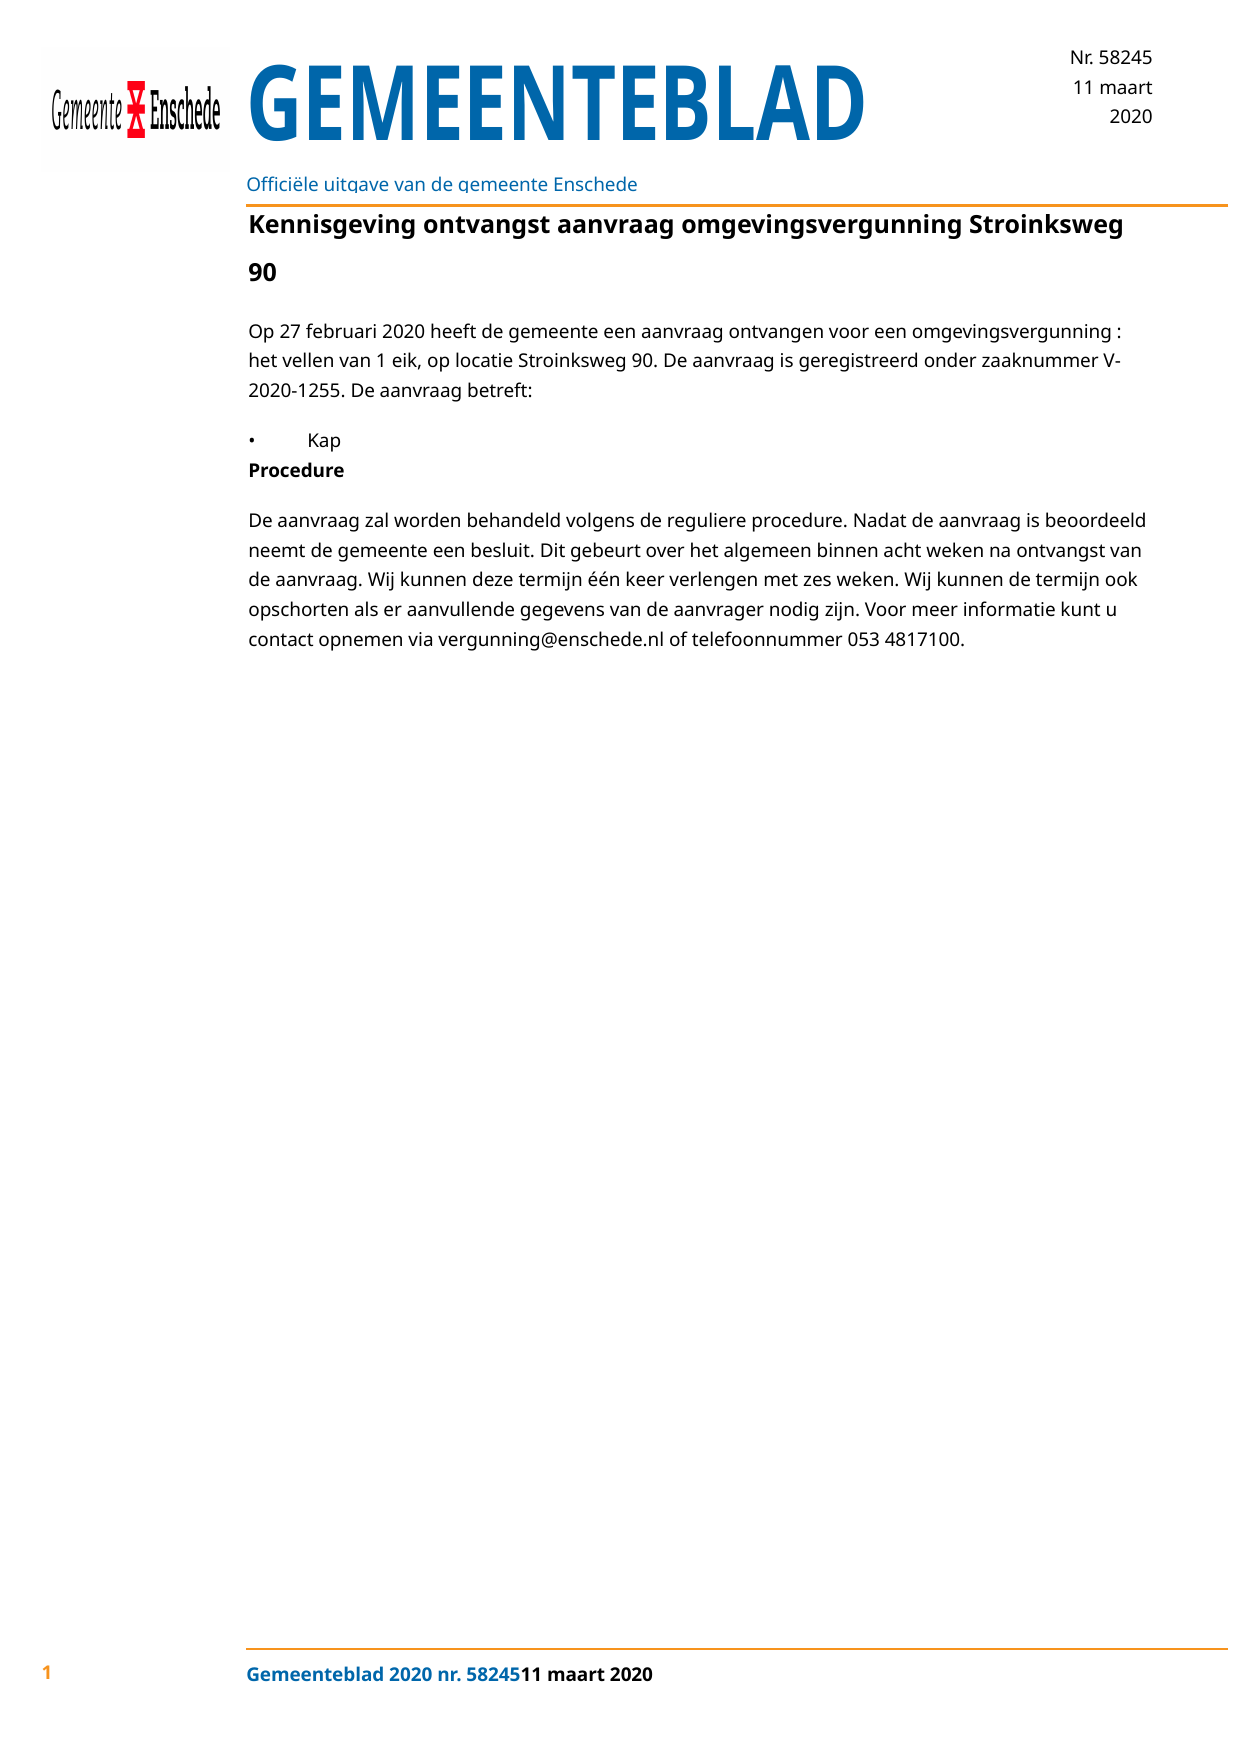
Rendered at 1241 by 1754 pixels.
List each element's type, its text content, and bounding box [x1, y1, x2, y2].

text Procedure [248, 457, 1152, 483]
picture [41, 47, 231, 172]
text Kennisgeving ontvangst aanvraag omgevingsvergunning Stroinksweg 90 [248, 207, 1152, 288]
list Kap [248, 427, 1152, 453]
text Op 27 februari 2020 heeft de gemeente een aanvraag ontvangen voor een omgevingsvergunning : het vellen van 1 eik, op locatie Stroinksweg 90. De aanvraag is geregistreerd onder zaaknummer V-2020-1255. De aanvraag betreft: [248, 318, 1152, 403]
text De aanvraag zal worden behandeld volgens de reguliere procedure. Nadat de aanvraag is beoordeeld neemt de gemeente een besluit. Dit gebeurt over het algemeen binnen acht weken na ontvangst van de aanvraag. Wij kunnen deze termijn één keer verlengen met zes weken. Wij kunnen de termijn ook opschorten als er aanvullende gegevens van de aanvrager nodig zijn. Voor meer informatie kunt u contact opnemen via vergunning@enschede.nl of telefoonnummer 053 4817100. [248, 507, 1152, 652]
